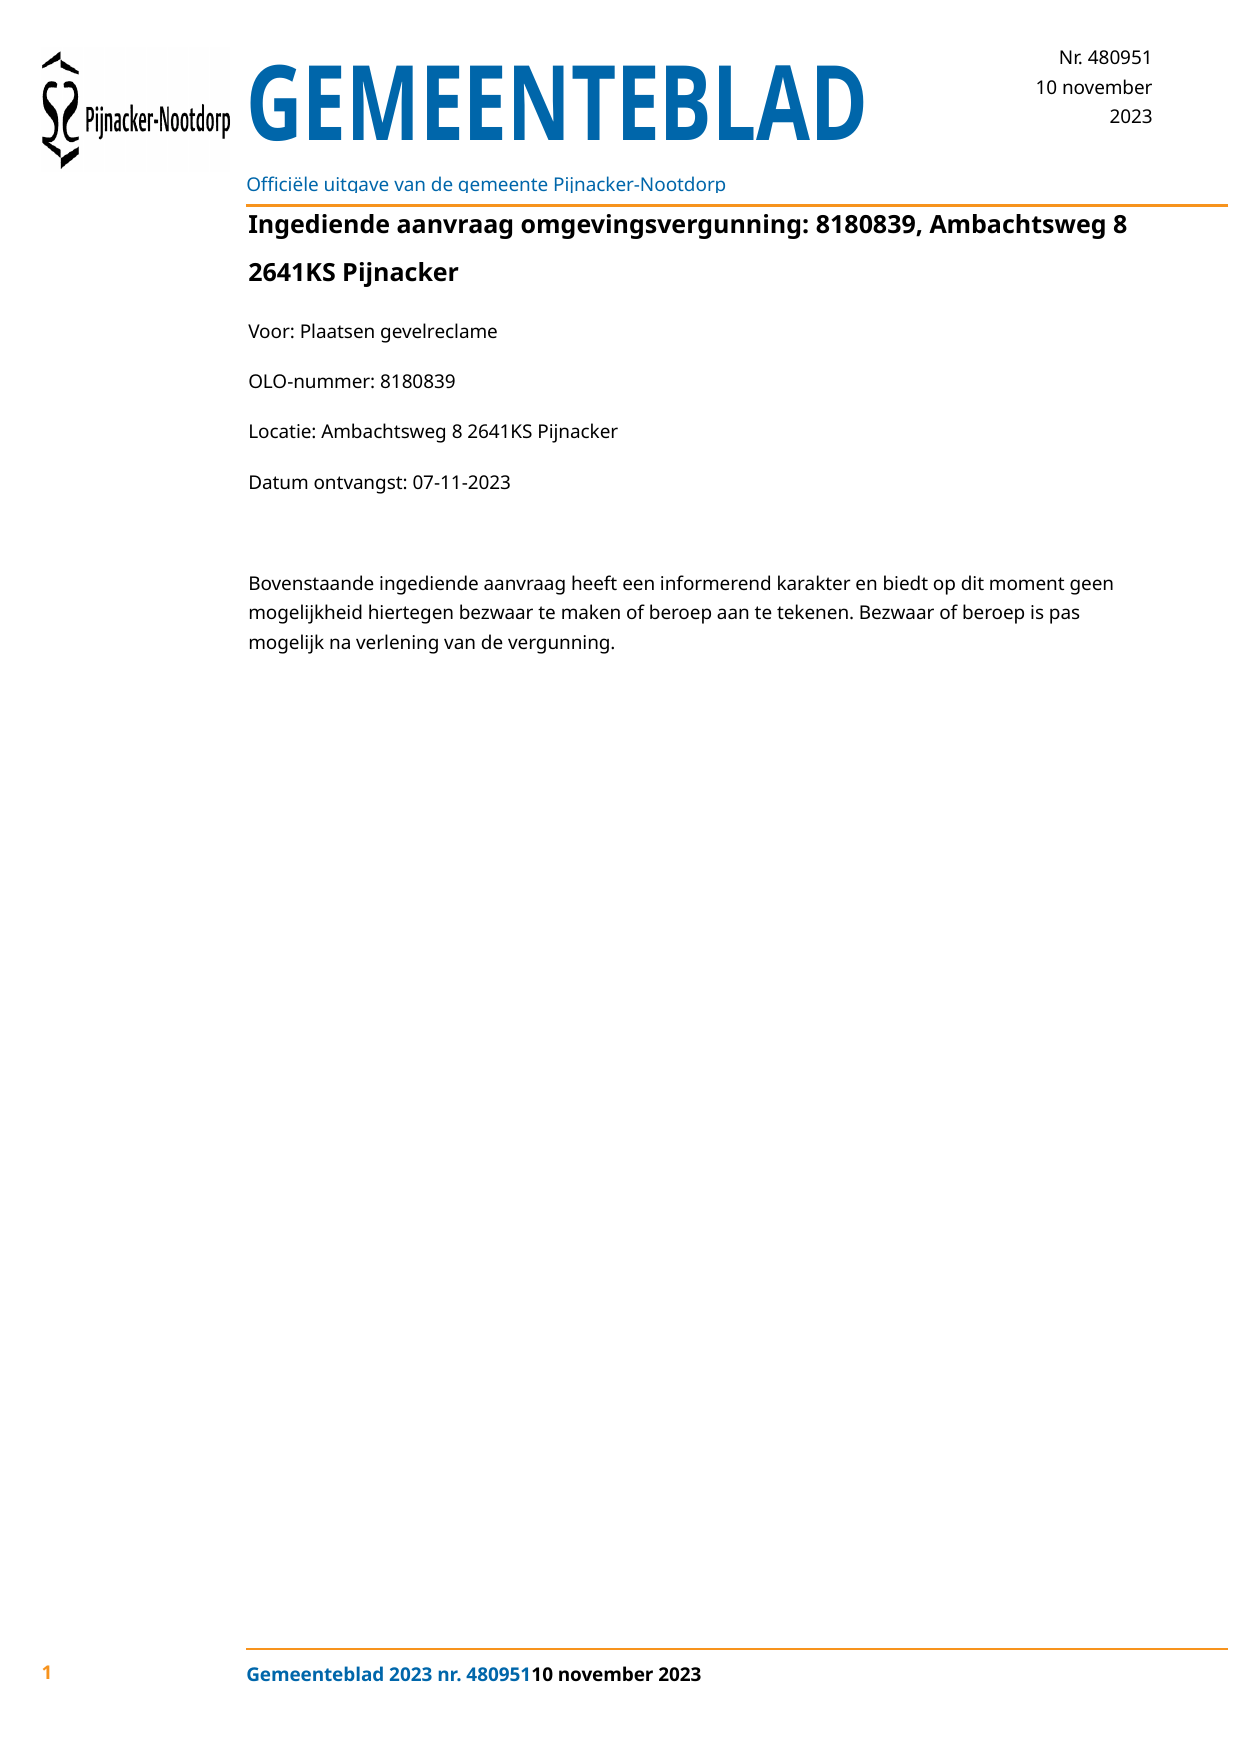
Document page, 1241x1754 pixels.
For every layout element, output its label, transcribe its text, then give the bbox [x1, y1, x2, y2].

text Bovenstaande ingediende aanvraag heeft een informerend karakter en biedt op dit moment geen mogelijkheid hiertegen bezwaar te maken of beroep aan te tekenen. Bezwaar of beroep is pas mogelijk na verlening van de vergunning. [248, 570, 1152, 655]
picture [41, 47, 231, 172]
text OLO-nummer: 8180839 [248, 368, 1152, 394]
text Voor: Plaatsen gevelreclame [248, 318, 1152, 344]
text Locatie: Ambachtsweg 8 2641KS Pijnacker [248, 419, 1152, 444]
text Datum ontvangst: 07-11-2023 [248, 469, 1152, 495]
text Ingediende aanvraag omgevingsvergunning: 8180839, Ambachtsweg 8 2641KS Pijnacker [248, 207, 1152, 288]
